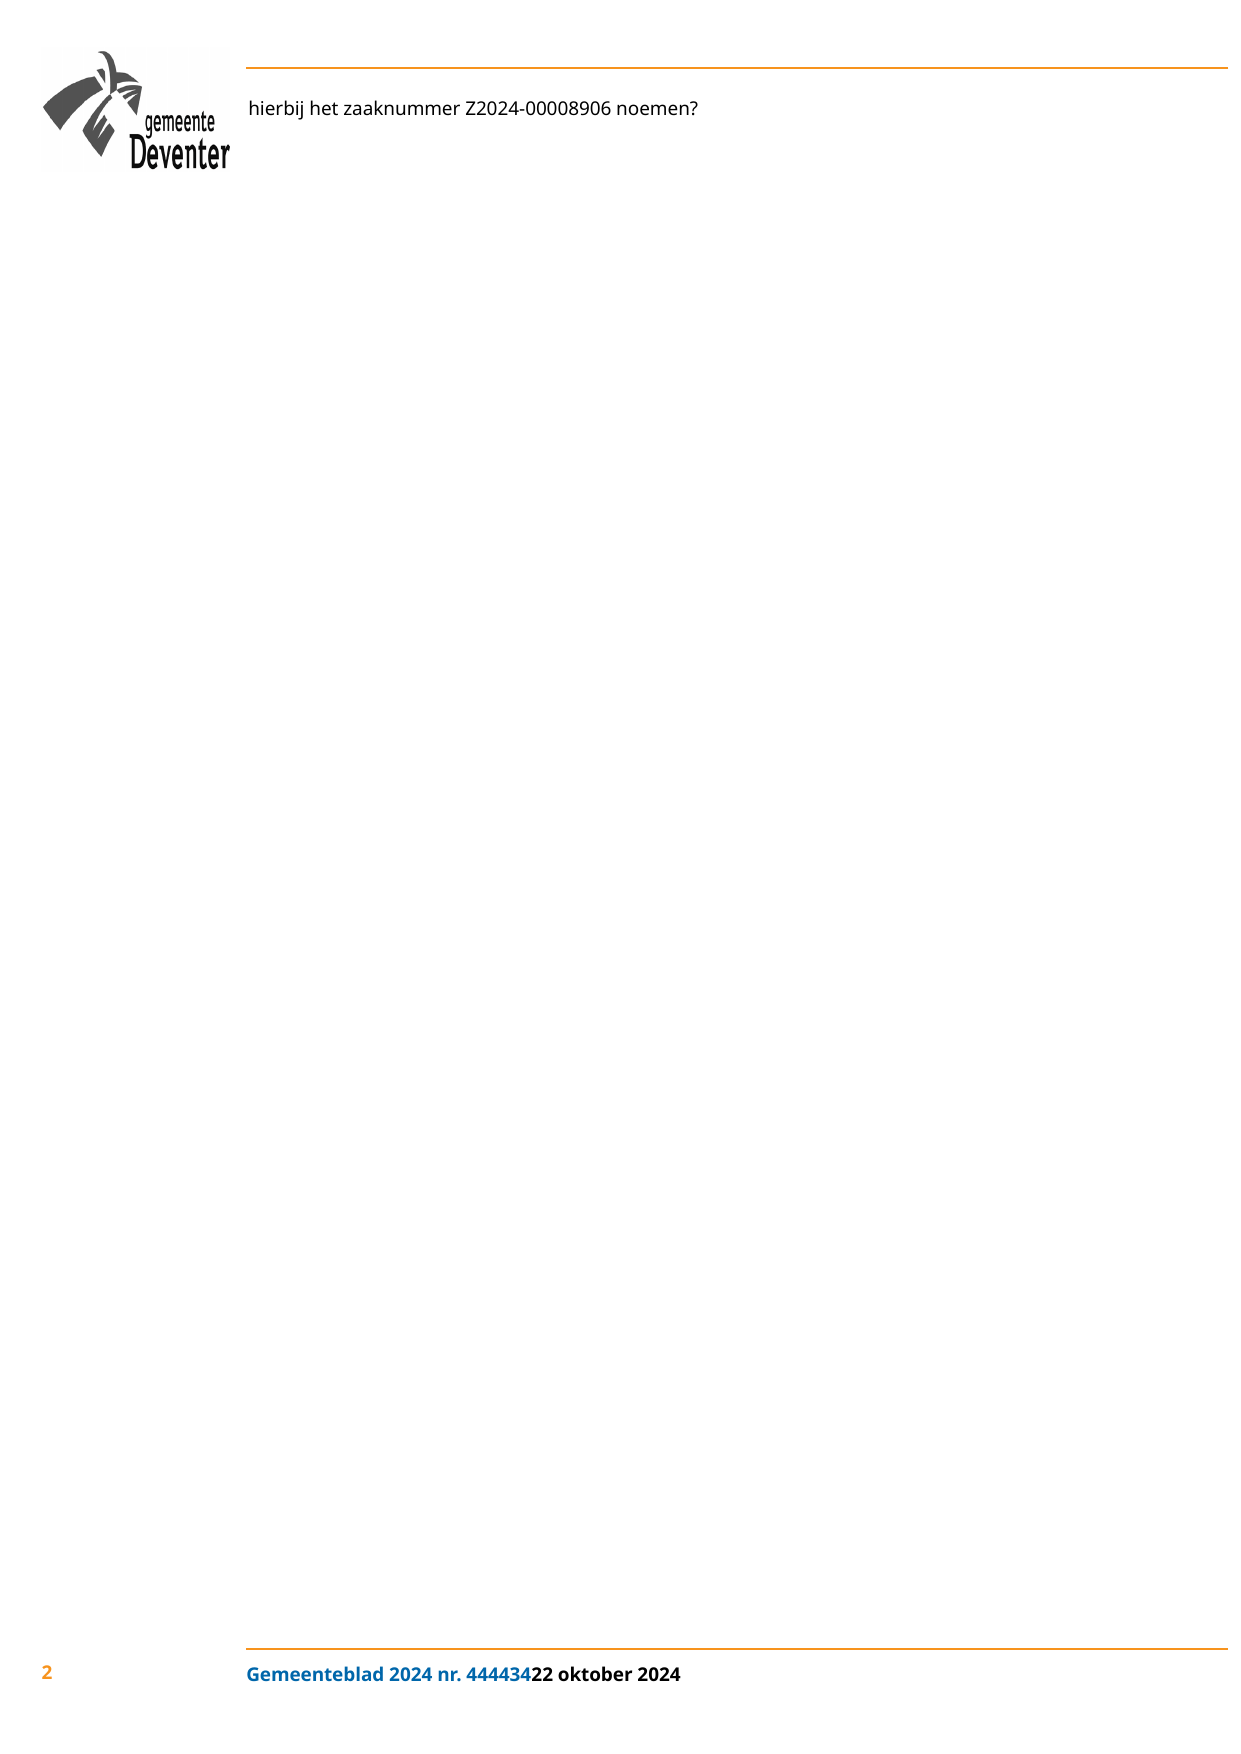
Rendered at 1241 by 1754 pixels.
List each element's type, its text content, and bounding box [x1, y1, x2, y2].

picture [41, 47, 231, 172]
text hierbij het zaaknummer Z2024-00008906 noemen? [248, 95, 1152, 121]
